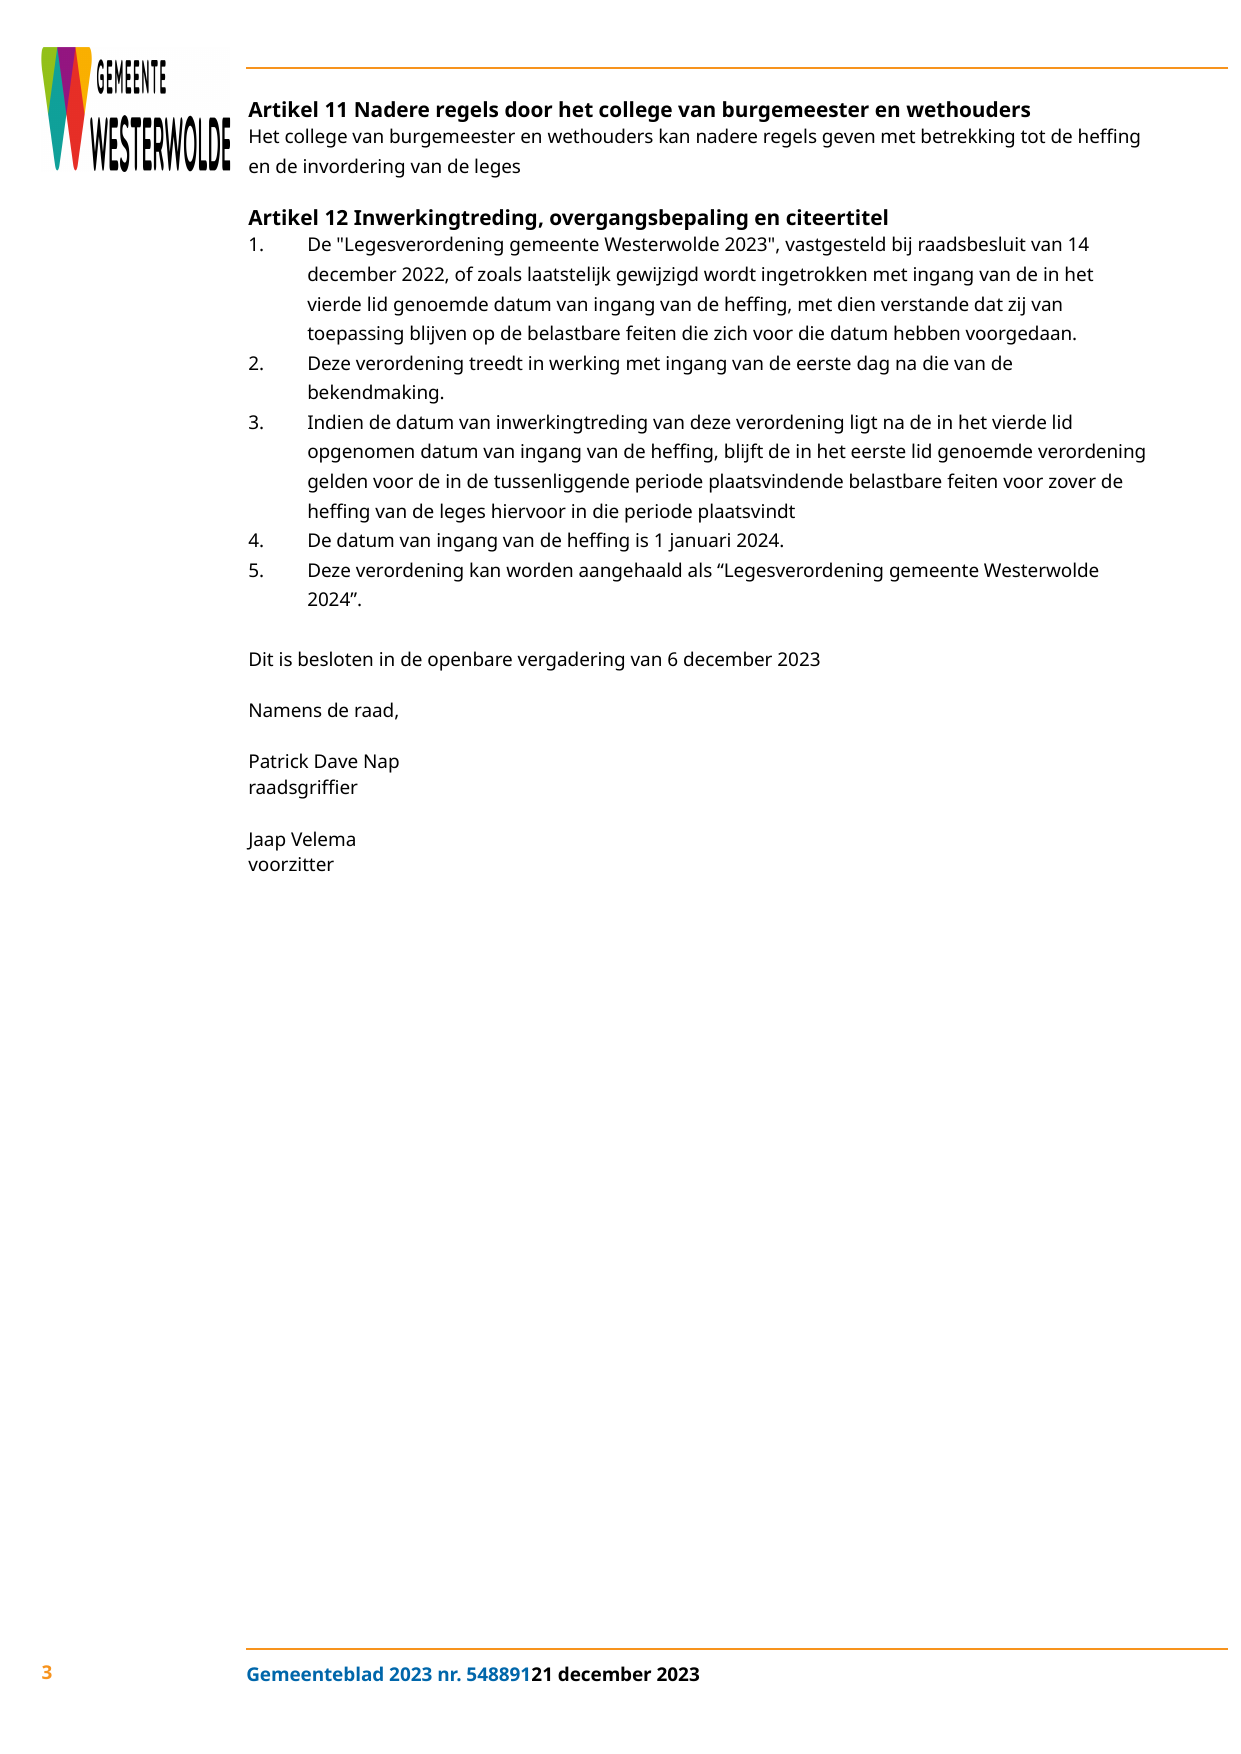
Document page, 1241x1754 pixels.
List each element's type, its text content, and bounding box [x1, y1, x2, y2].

list Deze verordening treedt in werking met ingang van de eerste dag na die van de bekendmaking. [248, 350, 1152, 405]
text raadsgriffier [248, 774, 1152, 800]
text voorzitter [248, 852, 1152, 877]
text Artikel 12 Inwerkingtreding, overgangsbepaling en citeertitel [248, 203, 1152, 232]
text Het college van burgemeester en wethouders kan nadere regels geven met betrekking tot de heffing en de invordering van de leges [248, 123, 1152, 178]
text Patrick Dave Nap [248, 749, 1152, 774]
text Namens de raad, [248, 697, 1152, 723]
list De "Legesverordening gemeente Westerwolde 2023", vastgesteld bij raadsbesluit van 14 december 2022, of zoals laatstelijk gewijzigd wordt ingetrokken met ingang van de in het vierde lid genoemde datum van ingang van de heffing, met dien verstande dat zij van toepassing blijven op de belastbare feiten die zich voor die datum hebben voorgedaan. [248, 232, 1152, 346]
list De datum van ingang van de heffing is 1 januari 2024. [248, 527, 1152, 553]
text Dit is besloten in de openbare vergadering van 6 december 2023 [248, 646, 1152, 672]
picture [41, 47, 231, 172]
list Indien de datum van inwerkingtreding van deze verordening ligt na de in het vierde lid opgenomen datum van ingang van de heffing, blijft de in het eerste lid genoemde verordening gelden voor de in de tussenliggende periode plaatsvindende belastbare feiten voor zover de heffing van de leges hiervoor in die periode plaatsvindt [248, 409, 1152, 524]
list Deze verordening kan worden aangehaald als “Legesverordening gemeente Westerwolde 2024”. [248, 557, 1152, 612]
text Jaap Velema [248, 826, 1152, 852]
text Artikel 11 Nadere regels door het college van burgemeester en wethouders [248, 95, 1152, 123]
